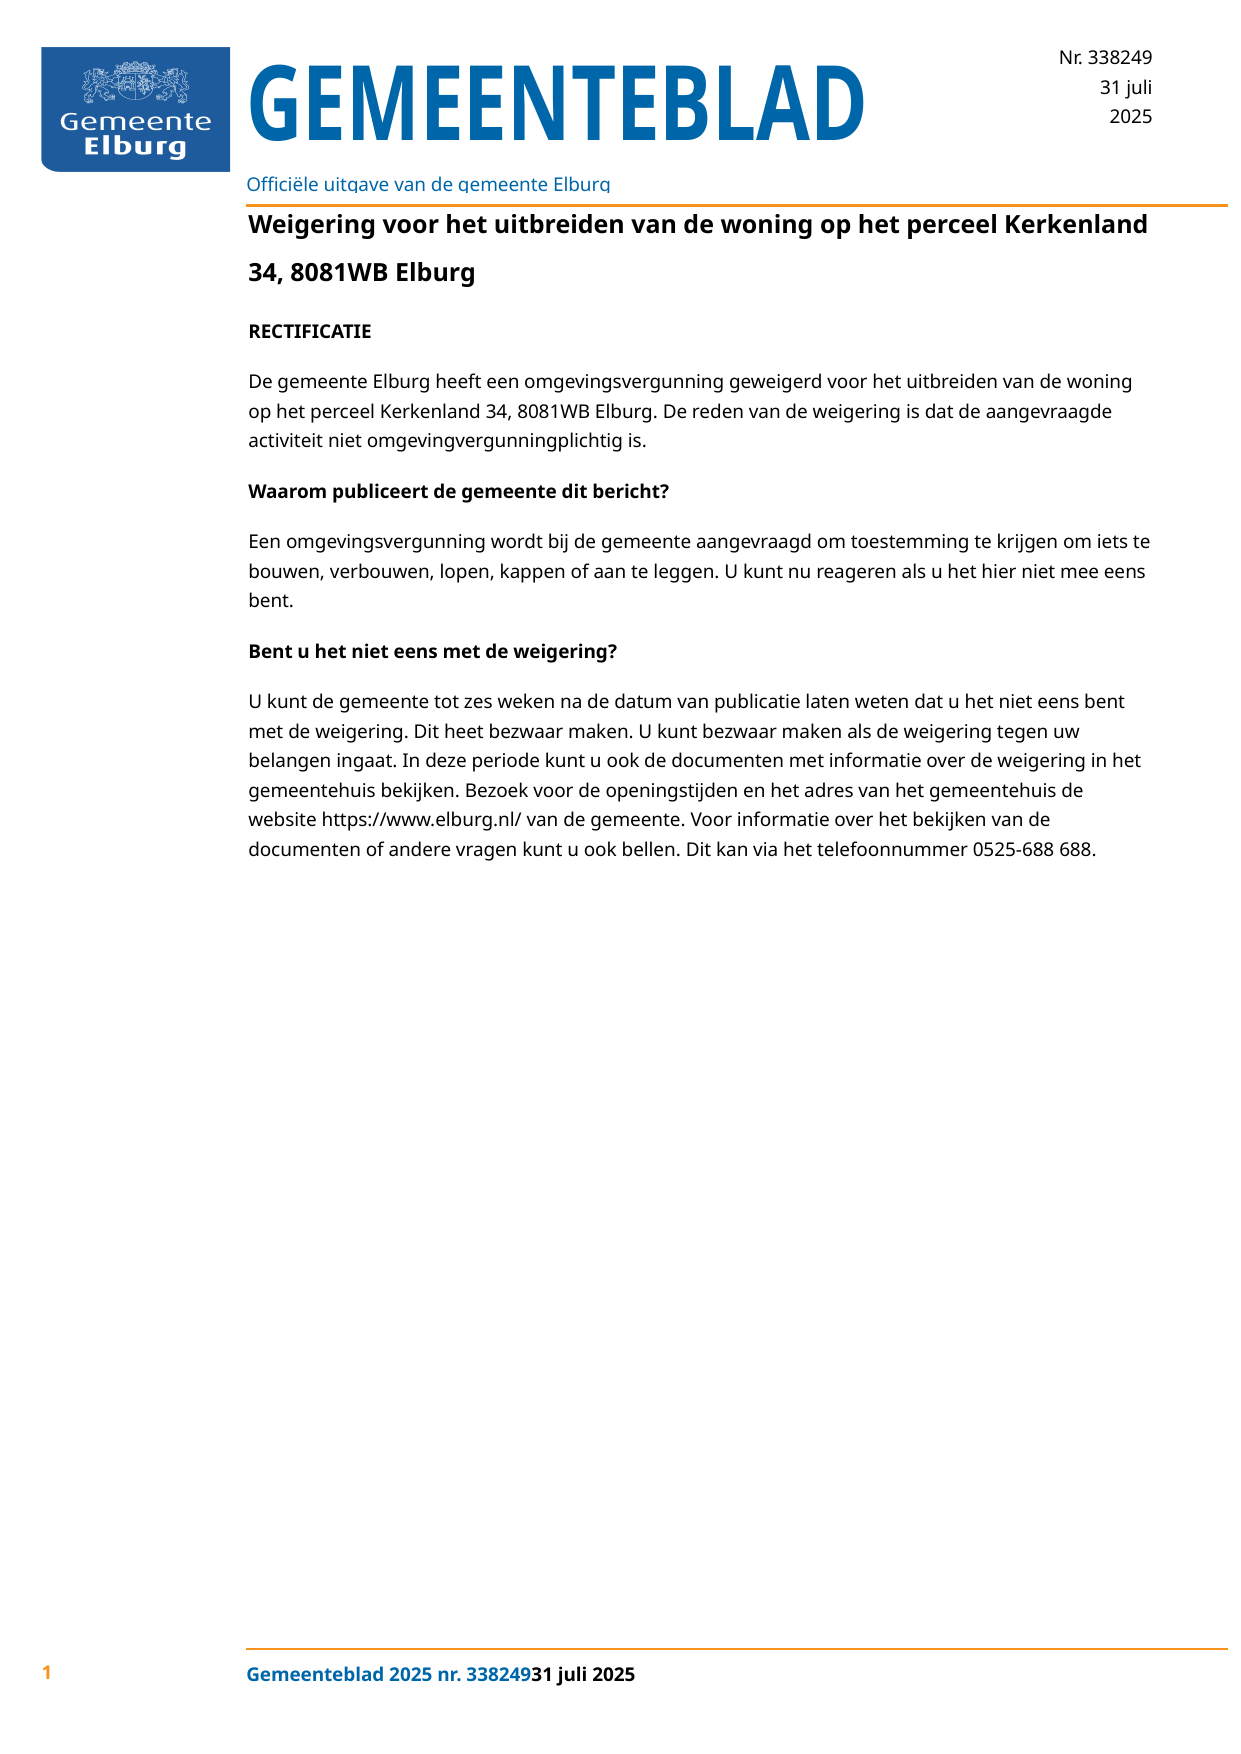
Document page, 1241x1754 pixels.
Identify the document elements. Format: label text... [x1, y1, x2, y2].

text De gemeente Elburg heeft een omgevingsvergunning geweigerd voor het uitbreiden van de woning op het perceel Kerkenland 34, 8081WB Elburg. De reden van de weigering is dat de aangevraagde activiteit niet omgevingvergunningplichtig is. [248, 368, 1152, 453]
picture [41, 47, 231, 172]
text Waarom publiceert de gemeente dit bericht? [248, 478, 1152, 504]
text U kunt de gemeente tot zes weken na de datum van publicatie laten weten dat u het niet eens bent met de weigering. Dit heet bezwaar maken. U kunt bezwaar maken als de weigering tegen uw belangen ingaat. In deze periode kunt u ook de documenten met informatie over de weigering in het gemeentehuis bekijken. Bezoek voor de openingstijden en het adres van het gemeentehuis de website https://www.elburg.nl/ van de gemeente. Voor informatie over het bekijken van de documenten of andere vragen kunt u ook bellen. Dit kan via het telefoonnummer 0525-688 688. [248, 688, 1152, 862]
text Weigering voor het uitbreiden van de woning op het perceel Kerkenland 34, 8081WB Elburg [248, 207, 1152, 288]
text Bent u het niet eens met de weigering? [248, 638, 1152, 664]
text Een omgevingsvergunning wordt bij de gemeente aangevraagd om toestemming te krijgen om iets te bouwen, verbouwen, lopen, kappen of aan te leggen. U kunt nu reageren als u het hier niet mee eens bent. [248, 528, 1152, 613]
text RECTIFICATIE [248, 318, 1152, 344]
